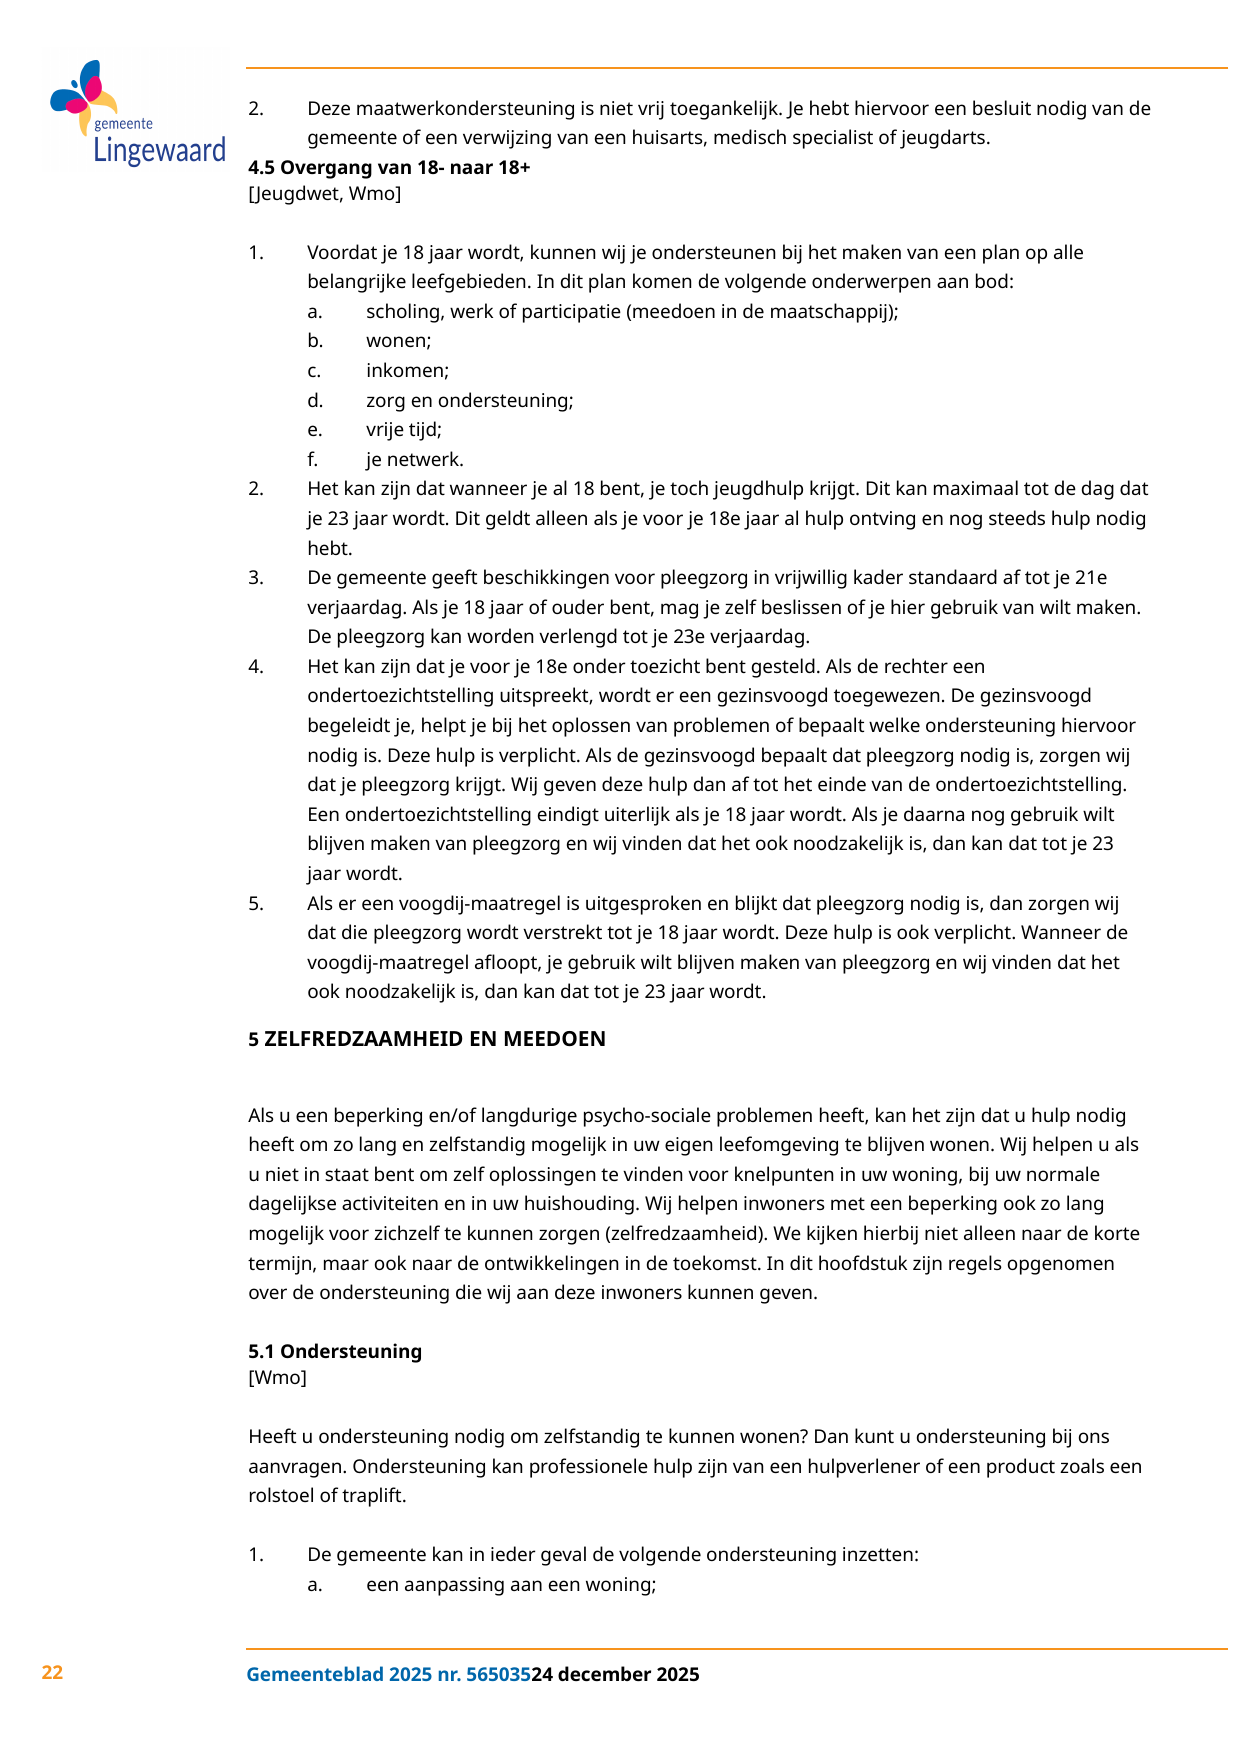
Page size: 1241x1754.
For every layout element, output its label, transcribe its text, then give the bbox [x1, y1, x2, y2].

list Als er een voogdij-maatregel is uitgesproken en blijkt dat pleegzorg nodig is, dan zorgen wij dat die pleegzorg wordt verstrekt tot je 18 jaar wordt. Deze hulp is ook verplicht. Wanneer de voogdij-maatregel afloopt, je gebruik wilt blijven maken van pleegzorg en wij vinden dat het ook noodzakelijk is, dan kan dat tot je 23 jaar wordt. [248, 890, 1152, 1004]
list inkomen; [307, 357, 1152, 383]
list zorg en ondersteuning; [307, 387, 1152, 412]
list Het kan zijn dat wanneer je al 18 bent, je toch jeugdhulp krijgt. Dit kan maximaal tot de dag dat je 23 jaar wordt. Dit geldt alleen als je voor je 18e jaar al hulp ontving en nog steeds hulp nodig hebt. [248, 476, 1152, 560]
text Heeft u ondersteuning nodig om zelfstandig te kunnen wonen? Dan kunt u ondersteuning bij ons aanvragen. Ondersteuning kan professionele hulp zijn van een hulpverlener of een product zoals een rolstoel of traplift. [248, 1423, 1152, 1508]
text 5 ZELFREDZAAMHEID EN MEEDOEN [248, 1024, 1152, 1052]
text Als u een beperking en/of langdurige psycho-sociale problemen heeft, kan het zijn dat u hulp nodig heeft om zo lang en zelfstandig mogelijk in uw eigen leefomgeving te blijven wonen. Wij helpen u als u niet in staat bent om zelf oplossingen te vinden voor knelpunten in uw woning, bij uw normale dagelijkse activiteiten en in uw huishouding. Wij helpen inwoners met een beperking ook zo lang mogelijk voor zichzelf te kunnen zorgen (zelfredzaamheid). We kijken hierbij niet alleen naar de korte termijn, maar ook naar de ontwikkelingen in de toekomst. In dit hoofdstuk zijn regels opgenomen over de ondersteuning die wij aan deze inwoners kunnen geven. [248, 1102, 1152, 1305]
list Voordat je 18 jaar wordt, kunnen wij je ondersteunen bij het maken van een plan op alle belangrijke leefgebieden. In dit plan komen de volgende onderwerpen aan bod: [248, 239, 1152, 294]
list je netwerk. [307, 446, 1152, 472]
picture [41, 47, 231, 172]
list scholing, werk of participatie (meedoen in de maatschappij); [307, 298, 1152, 324]
list De gemeente geeft beschikkingen voor pleegzorg in vrijwillig kader standaard af tot je 21e verjaardag. Als je 18 jaar of ouder bent, mag je zelf beslissen of je hier gebruik van wilt maken. De pleegzorg kan worden verlengd tot je 23e verjaardag. [248, 564, 1152, 649]
list een aanpassing aan een woning; [307, 1571, 1152, 1597]
text [Wmo] [248, 1364, 1152, 1390]
list wonen; [307, 328, 1152, 353]
list vrije tijd; [307, 416, 1152, 442]
list Deze maatwerkondersteuning is niet vrij toegankelijk. Je hebt hiervoor een besluit nodig van de gemeente of een verwijzing van een huisarts, medisch specialist of jeugdarts. [248, 95, 1152, 150]
list De gemeente kan in ieder geval de volgende ondersteuning inzetten: [248, 1542, 1152, 1567]
text [Jeugdwet, Wmo] [248, 180, 1152, 205]
list Het kan zijn dat je voor je 18e onder toezicht bent gesteld. Als de rechter een ondertoezichtstelling uitspreekt, wordt er een gezinsvoogd toegewezen. De gezinsvoogd begeleidt je, helpt je bij het oplossen van problemen of bepaalt welke ondersteuning hiervoor nodig is. Deze hulp is verplicht. Als de gezinsvoogd bepaalt dat pleegzorg nodig is, zorgen wij dat je pleegzorg krijgt. Wij geven deze hulp dan af tot het einde van de ondertoezichtstelling. Een ondertoezichtstelling eindigt uiterlijk als je 18 jaar wordt. Als je daarna nog gebruik wilt blijven maken van pleegzorg en wij vinden dat het ook noodzakelijk is, dan kan dat tot je 23 jaar wordt. [248, 653, 1152, 886]
text 4.5 Overgang van 18- naar 18+ [248, 154, 1152, 180]
text 5.1 Ondersteuning [248, 1338, 1152, 1364]
